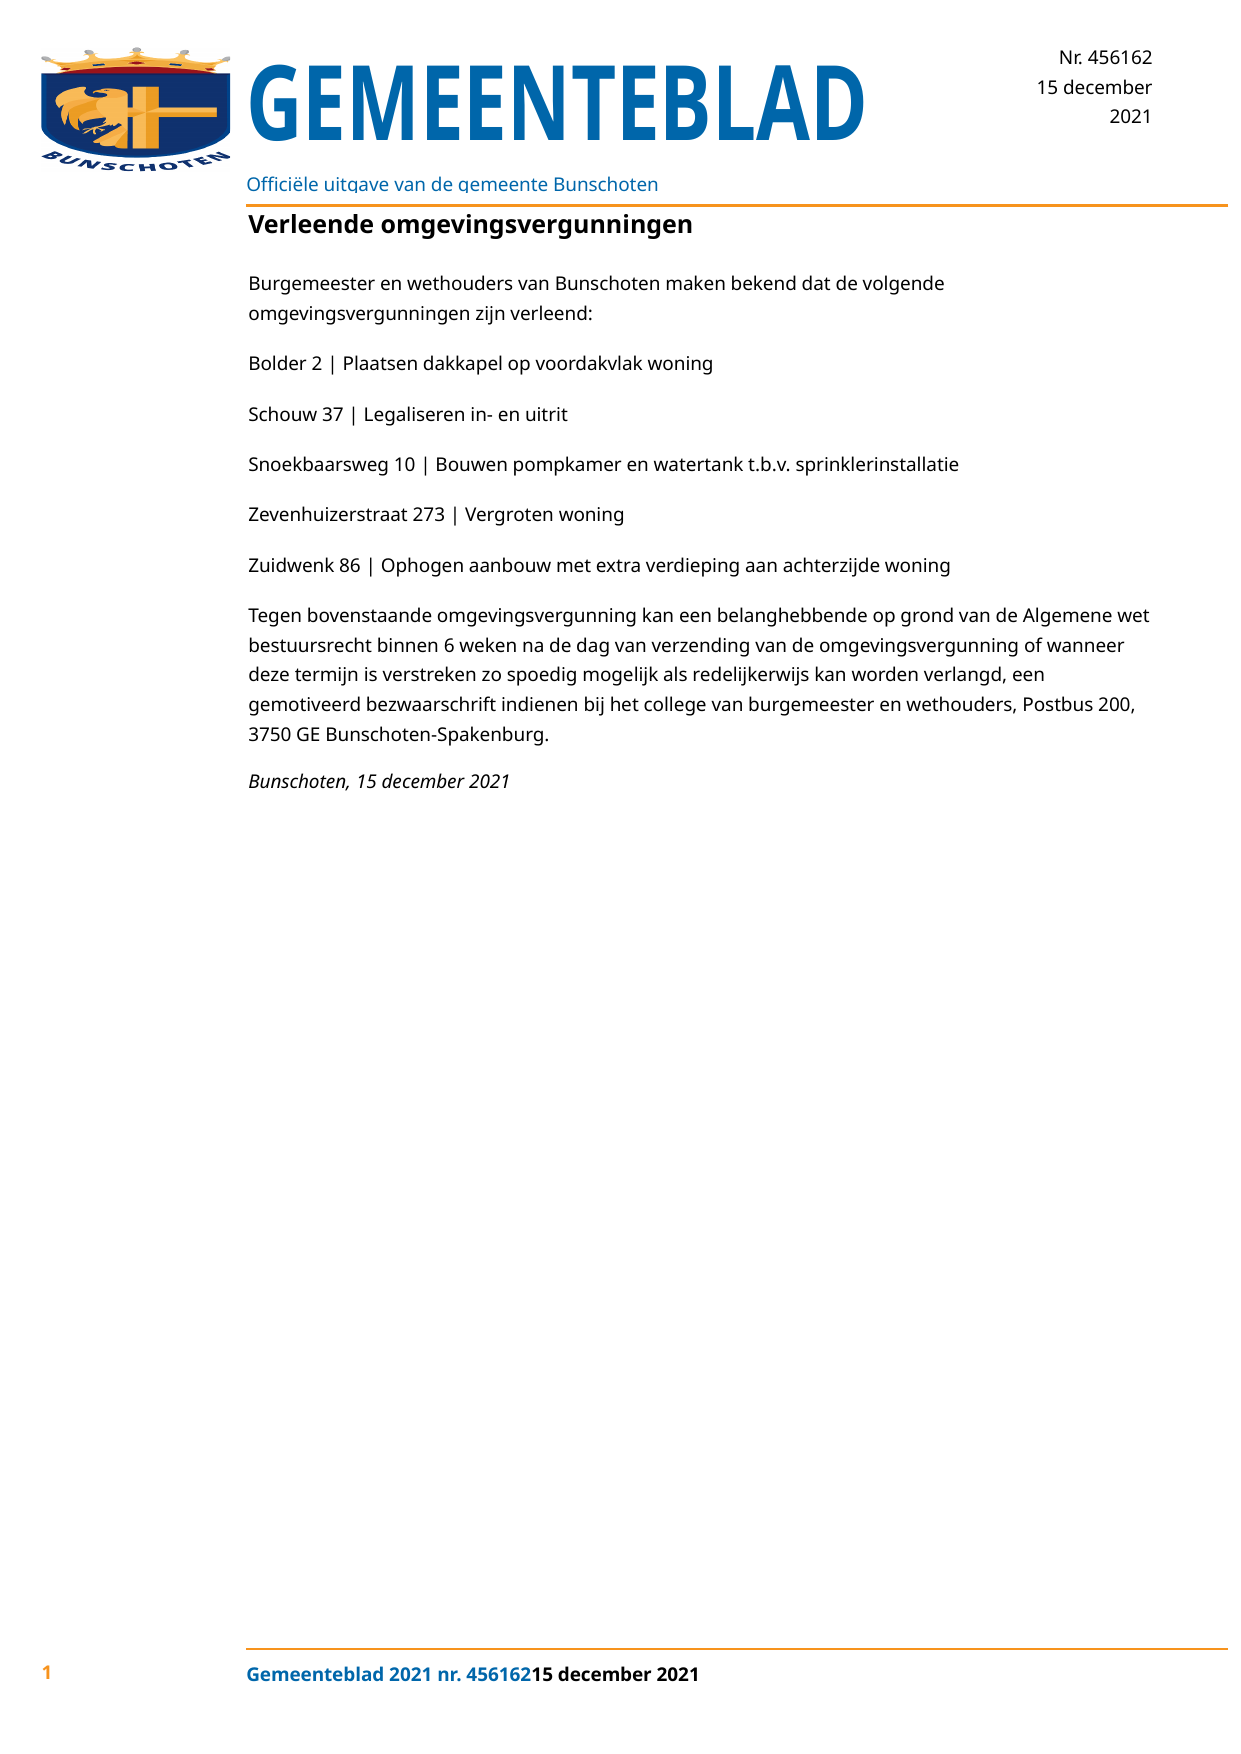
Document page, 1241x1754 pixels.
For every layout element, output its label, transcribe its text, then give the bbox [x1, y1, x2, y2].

text Tegen bovenstaande omgevingsvergunning kan een belanghebbende op grond van de Algemene wet bestuursrecht binnen 6 weken na de dag van verzending van de omgevingsvergunning of wanneer deze termijn is verstreken zo spoedig mogelijk als redelijkerwijs kan worden verlangd, een gemotiveerd bezwaarschrift indienen bij het college van burgemeester en wethouders, Postbus 200, 3750 GE Bunschoten-Spakenburg. [248, 602, 1152, 746]
text Verleende omgevingsvergunningen [248, 207, 1152, 241]
text Bolder 2 | Plaatsen dakkapel op voordakvlak woning [248, 350, 1152, 376]
text Zevenhuizerstraat 273 | Vergroten woning [248, 502, 1152, 527]
text Schouw 37 | Legaliseren in- en uitrit [248, 401, 1152, 426]
text Bunschoten, 15 december 2021 [248, 768, 1152, 794]
text Zuidwenk 86 | Ophogen aanbouw met extra verdieping aan achterzijde woning [248, 552, 1152, 578]
picture [41, 47, 231, 172]
text Snoekbaarsweg 10 | Bouwen pompkamer en watertank t.b.v. sprinklerinstallatie [248, 451, 1152, 477]
text Burgemeester en wethouders van Bunschoten maken bekend dat de volgende omgevingsvergunningen zijn verleend: [248, 270, 1152, 326]
